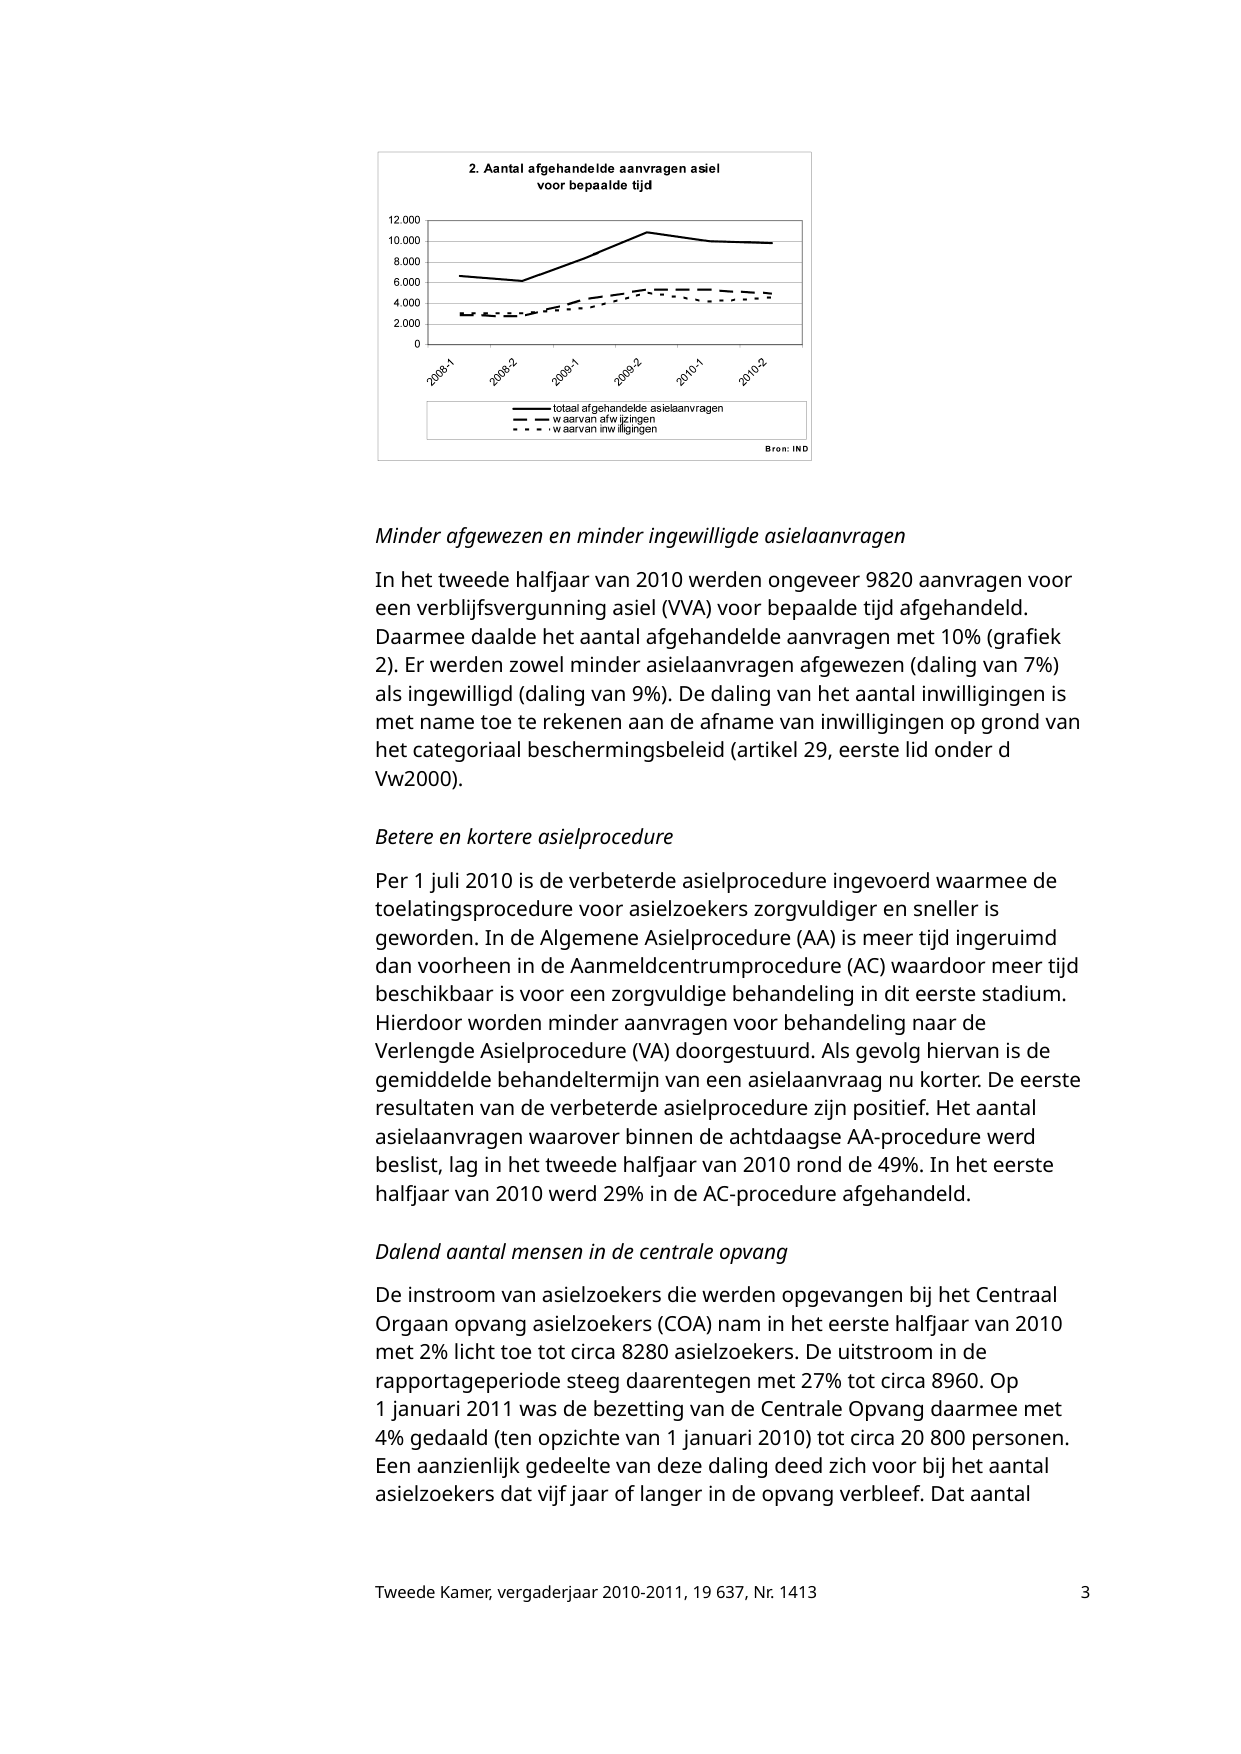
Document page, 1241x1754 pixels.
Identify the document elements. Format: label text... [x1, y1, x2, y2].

text Betere en kortere asielprocedure [375, 822, 1090, 851]
picture [375, 150, 814, 463]
text In het tweede halfjaar van 2010 werden ongeveer 9820 aanvragen voor een verblijfsvergunning asiel (VVA) voor bepaalde tijd afgehandeld. Daarmee daalde het aantal afgehandelde aanvragen met 10% (grafiek 2). Er werden zowel minder asielaanvragen afgewezen (daling van 7%) als ingewilligd (daling van 9%). De daling van het aantal inwilligingen is met name toe te rekenen aan de afname van inwilligingen op grond van het categoriaal beschermingsbeleid (artikel 29, eerste lid onder d Vw2000). [375, 565, 1090, 792]
text Per 1 juli 2010 is de verbeterde asielprocedure ingevoerd waarmee de toelatingsprocedure voor asielzoekers zorgvuldiger en sneller is geworden. In de Algemene Asielprocedure (AA) is meer tijd ingeruimd dan voorheen in de Aanmeldcentrumprocedure (AC) waardoor meer tijd beschikbaar is voor een zorgvuldige behandeling in dit eerste stadium. Hierdoor worden minder aanvragen voor behandeling naar de Verlengde Asielprocedure (VA) doorgestuurd. Als gevolg hiervan is de gemiddelde behandeltermijn van een asielaanvraag nu korter. De eerste resultaten van de verbeterde asielprocedure zijn positief. Het aantal asielaanvragen waarover binnen de achtdaagse AA-procedure werd beslist, lag in het tweede halfjaar van 2010 rond de 49%. In het eerste halfjaar van 2010 werd 29% in de AC-procedure afgehandeld. [375, 866, 1090, 1207]
text Minder afgewezen en minder ingewilligde asielaanvragen [375, 521, 1090, 550]
text Dalend aantal mensen in de centrale opvang [375, 1237, 1090, 1266]
text De instroom van asielzoekers die werden opgevangen bij het Centraal Orgaan opvang asielzoekers (COA) nam in het eerste halfjaar van 2010 met 2% licht toe tot circa 8280 asielzoekers. De uitstroom in de rapportageperiode steeg daarentegen met 27% tot circa 8960. Op 1 januari 2011 was de bezetting van de Centrale Opvang daarmee met 4% gedaald (ten opzichte van 1 januari 2010) tot circa 20 800 personen. Een aanzienlijk gedeelte van deze daling deed zich voor bij het aantal asielzoekers dat vijf jaar of langer in de opvang verbleef. Dat aantal [375, 1281, 1090, 1508]
